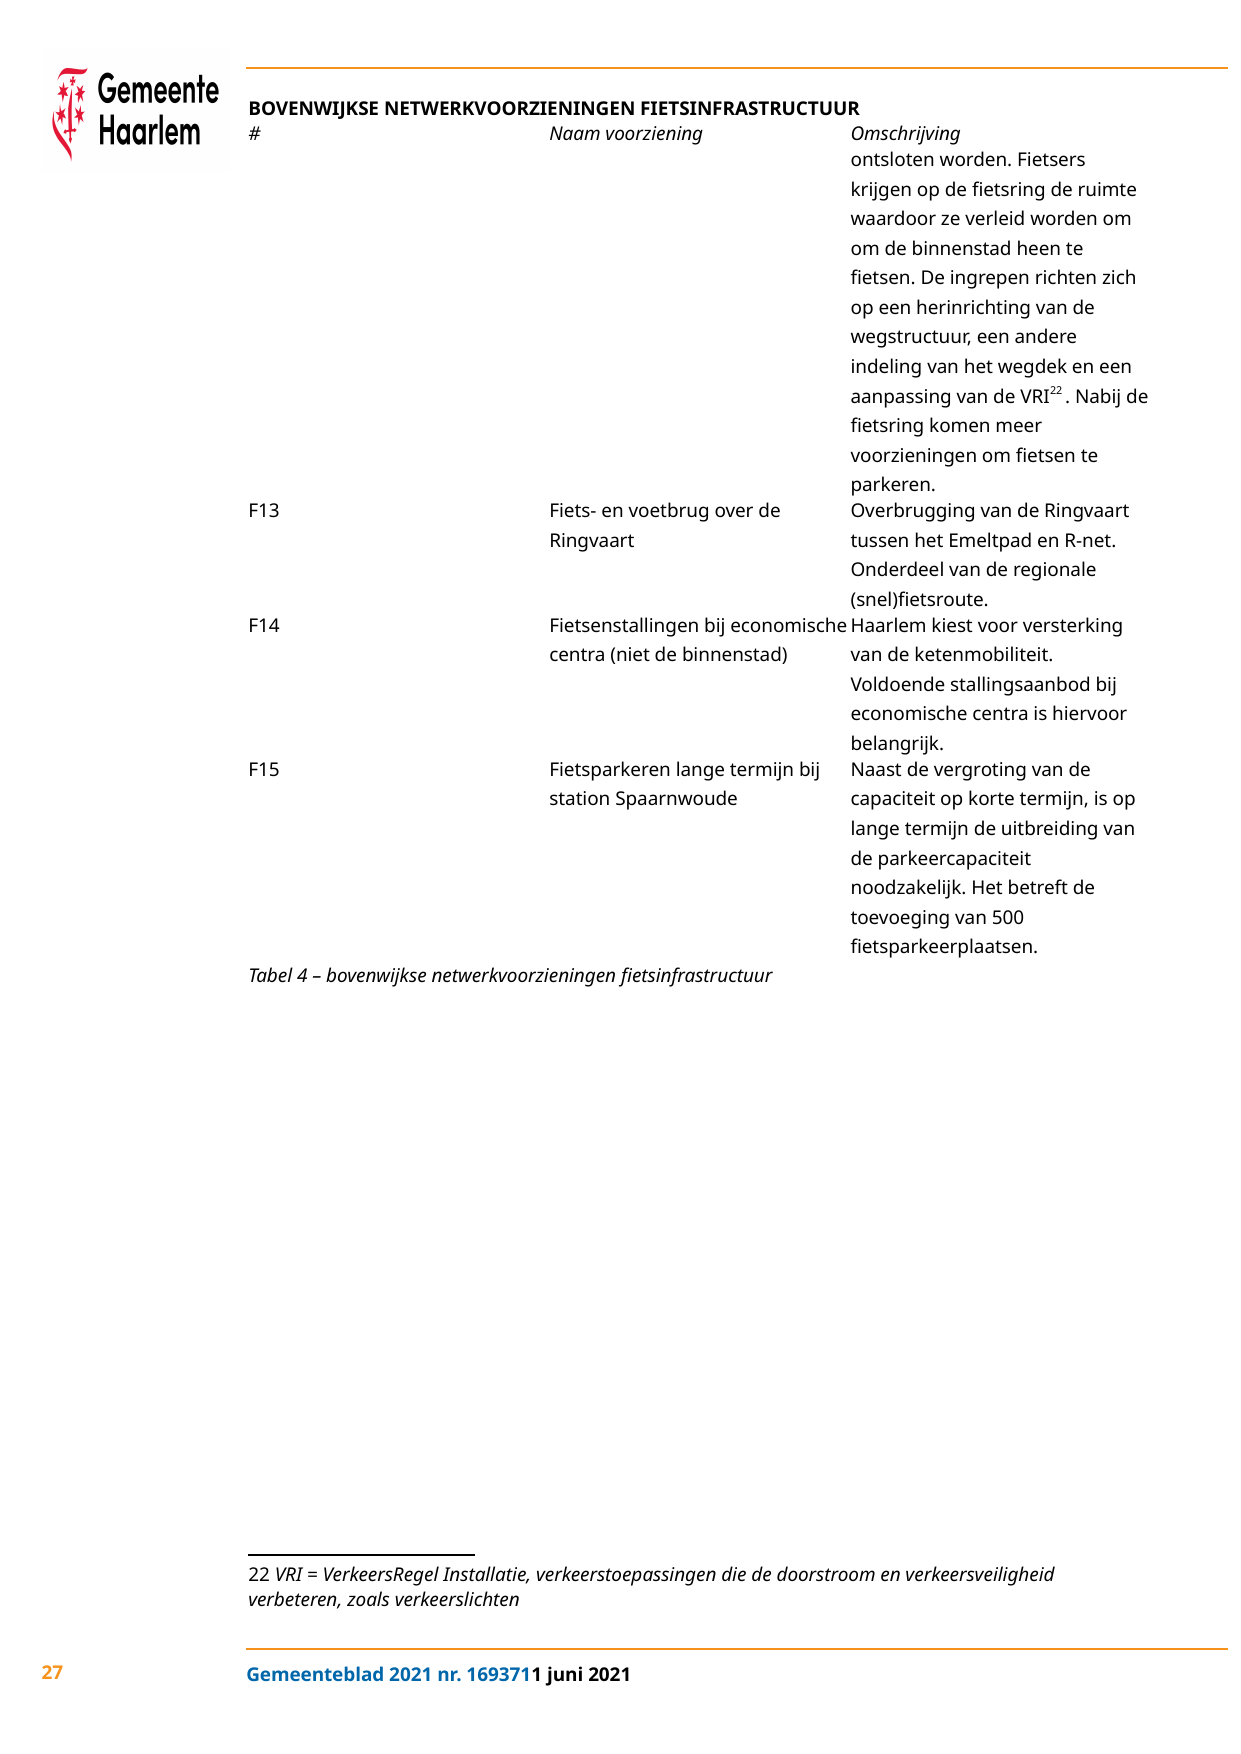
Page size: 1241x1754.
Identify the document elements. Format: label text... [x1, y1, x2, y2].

table_cell Naam voorziening [549, 121, 850, 146]
text Tabel 4 – bovenwijkse netwerkvoorzieningen fietsinfrastructuur [248, 962, 1152, 988]
table_header BOVENWIJKSE NETWERKVOORZIENINGEN FIETSINFRASTRUCTUUR [248, 95, 1152, 121]
table_cell [248, 146, 549, 497]
table_cell F14 [248, 612, 549, 756]
picture [41, 47, 231, 172]
table_cell Fietsenstallingen bij economische centra (niet de binnenstad) [549, 612, 850, 756]
table_cell ontsloten worden. Fietsers krijgen op de fietsring de ruimte waardoor ze verleid worden om om de binnenstad heen te fietsen. De ingrepen richten zich op een herinrichting van de wegstructuur, een andere indeling van het wegdek en een aanpassing van de VRI. Nabij de fietsring komen meer voorzieningen om fietsen te parkeren. [850, 146, 1152, 497]
table_cell F13 [248, 498, 549, 612]
table_cell # [248, 121, 549, 146]
table_cell Haarlem kiest voor versterking van de ketenmobiliteit. Voldoende stallingsaanbod bij economische centra is hiervoor belangrijk. [850, 612, 1152, 756]
table_cell F15 [248, 756, 549, 959]
table_cell [549, 146, 850, 497]
table_cell Naast de vergroting van de capaciteit op korte termijn, is op lange termijn de uitbreiding van de parkeercapaciteit noodzakelijk. Het betreft de toevoeging van 500 fietsparkeerplaatsen. [850, 756, 1152, 959]
table_cell Fietsparkeren lange termijn bij station Spaarnwoude [549, 756, 850, 959]
table_cell Overbrugging van de Ringvaart tussen het Emeltpad en R-net. Onderdeel van de regionale (snel)fietsroute. [850, 498, 1152, 612]
table_cell Fiets- en voetbrug over de Ringvaart [549, 498, 850, 612]
table_cell Omschrijving [850, 121, 1152, 146]
